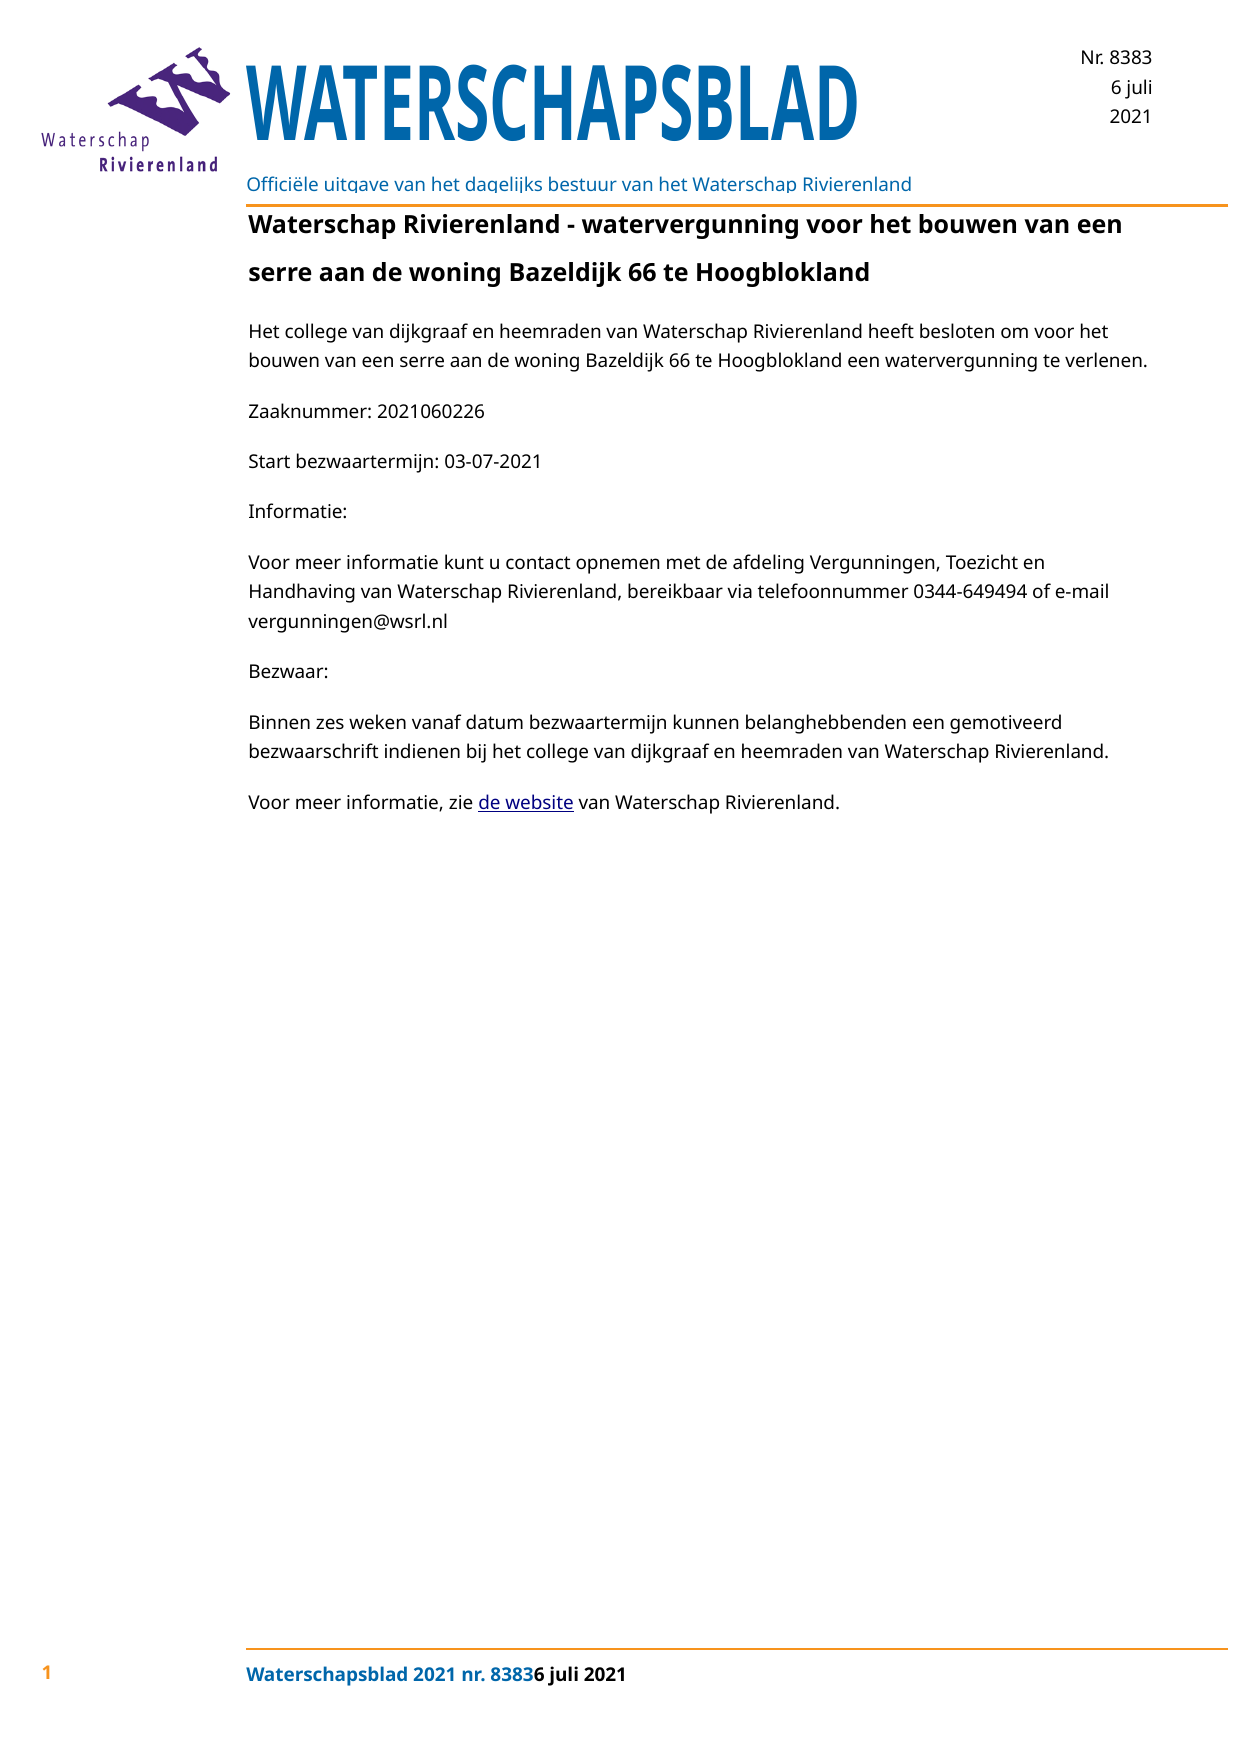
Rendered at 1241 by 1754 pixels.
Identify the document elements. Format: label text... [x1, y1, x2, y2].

text Bezwaar: [248, 659, 1152, 684]
text Zaaknummer: 2021060226 [248, 398, 1152, 424]
text Binnen zes weken vanaf datum bezwaartermijn kunnen belanghebbenden een gemotiveerd bezwaarschrift indienen bij het college van dijkgraaf en heemraden van Waterschap Rivierenland. [248, 709, 1152, 764]
text Waterschap Rivierenland - watervergunning voor het bouwen van een serre aan de woning Bazeldijk 66 te Hoogblokland [248, 207, 1152, 288]
text Informatie: [248, 499, 1152, 524]
text Voor meer informatie kunt u contact opnemen met de afdeling Vergunningen, Toezicht en Handhaving van Waterschap Rivierenland, bereikbaar via telefoonnummer 0344-649494 of e-mail vergunningen@wsrl.nl [248, 549, 1152, 634]
text Start bezwaartermijn: 03-07-2021 [248, 448, 1152, 474]
text Voor meer informatie, zie de website van Waterschap Rivierenland. [248, 789, 1152, 815]
text Het college van dijkgraaf en heemraden van Waterschap Rivierenland heeft besloten om voor het bouwen van een serre aan de woning Bazeldijk 66 te Hoogblokland een watervergunning te verlenen. [248, 318, 1152, 373]
picture [41, 47, 231, 172]
